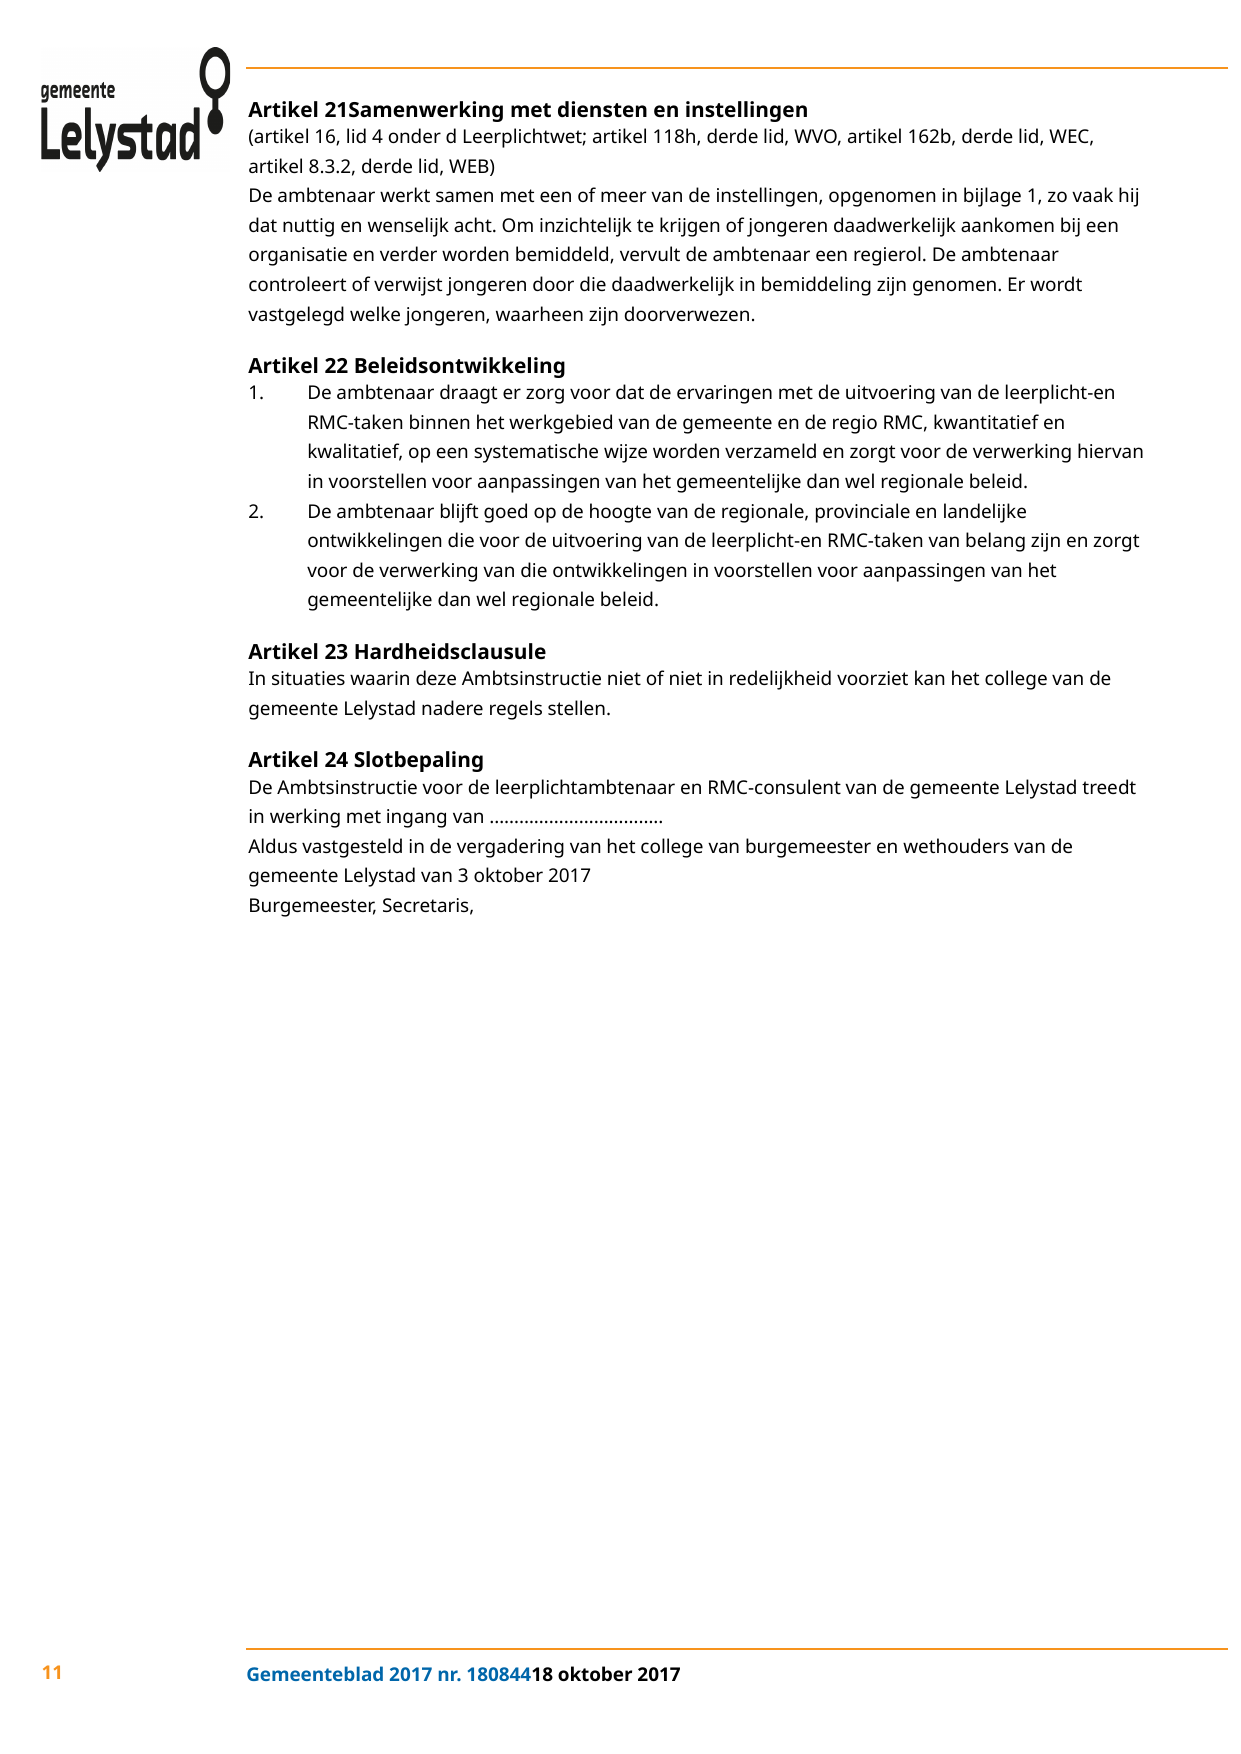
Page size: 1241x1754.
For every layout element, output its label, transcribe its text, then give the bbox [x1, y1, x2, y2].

text (artikel 16, lid 4 onder d Leerplichtwet; artikel 118h, derde lid, WVO, artikel 162b, derde lid, WEC, artikel 8.3.2, derde lid, WEB) [248, 123, 1152, 178]
text Burgemeester, Secretaris, [248, 892, 1152, 918]
list De ambtenaar draagt er zorg voor dat de ervaringen met de uitvoering van de leerplicht-en RMC-taken binnen het werkgebied van de gemeente en de regio RMC, kwantitatief en kwalitatief, op een systematische wijze worden verzameld en zorgt voor de verwerking hiervan in voorstellen voor aanpassingen van het gemeentelijke dan wel regionale beleid. [248, 379, 1152, 494]
text De Ambtsinstructie voor de leerplichtambtenaar en RMC-consulent van de gemeente Lelystad treedt in werking met ingang van …………………………….. [248, 774, 1152, 829]
text Artikel 23 Hardheidsclausule [248, 637, 1152, 666]
text Artikel 22 Beleidsontwikkeling [248, 351, 1152, 379]
text Artikel 24 Slotbepaling [248, 746, 1152, 774]
text De ambtenaar werkt samen met een of meer van de instellingen, opgenomen in bijlage 1, zo vaak hij dat nuttig en wenselijk acht. Om inzichtelijk te krijgen of jongeren daadwerkelijk aankomen bij een organisatie en verder worden bemiddeld, vervult de ambtenaar een regierol. De ambtenaar controleert of verwijst jongeren door die daadwerkelijk in bemiddeling zijn genomen. Er wordt vastgelegd welke jongeren, waarheen zijn doorverwezen. [248, 182, 1152, 326]
list De ambtenaar blijft goed op de hoogte van de regionale, provinciale en landelijke ontwikkelingen die voor de uitvoering van de leerplicht-en RMC-taken van belang zijn en zorgt voor de verwerking van die ontwikkelingen in voorstellen voor aanpassingen van het gemeentelijke dan wel regionale beleid. [248, 498, 1152, 612]
text In situaties waarin deze Ambtsinstructie niet of niet in redelijkheid voorziet kan het college van de gemeente Lelystad nadere regels stellen. [248, 666, 1152, 721]
text Artikel 21Samenwerking met diensten en instellingen [248, 95, 1152, 123]
text Aldus vastgesteld in de vergadering van het college van burgemeester en wethouders van de gemeente Lelystad van 3 oktober 2017 [248, 833, 1152, 888]
picture [41, 47, 231, 172]
